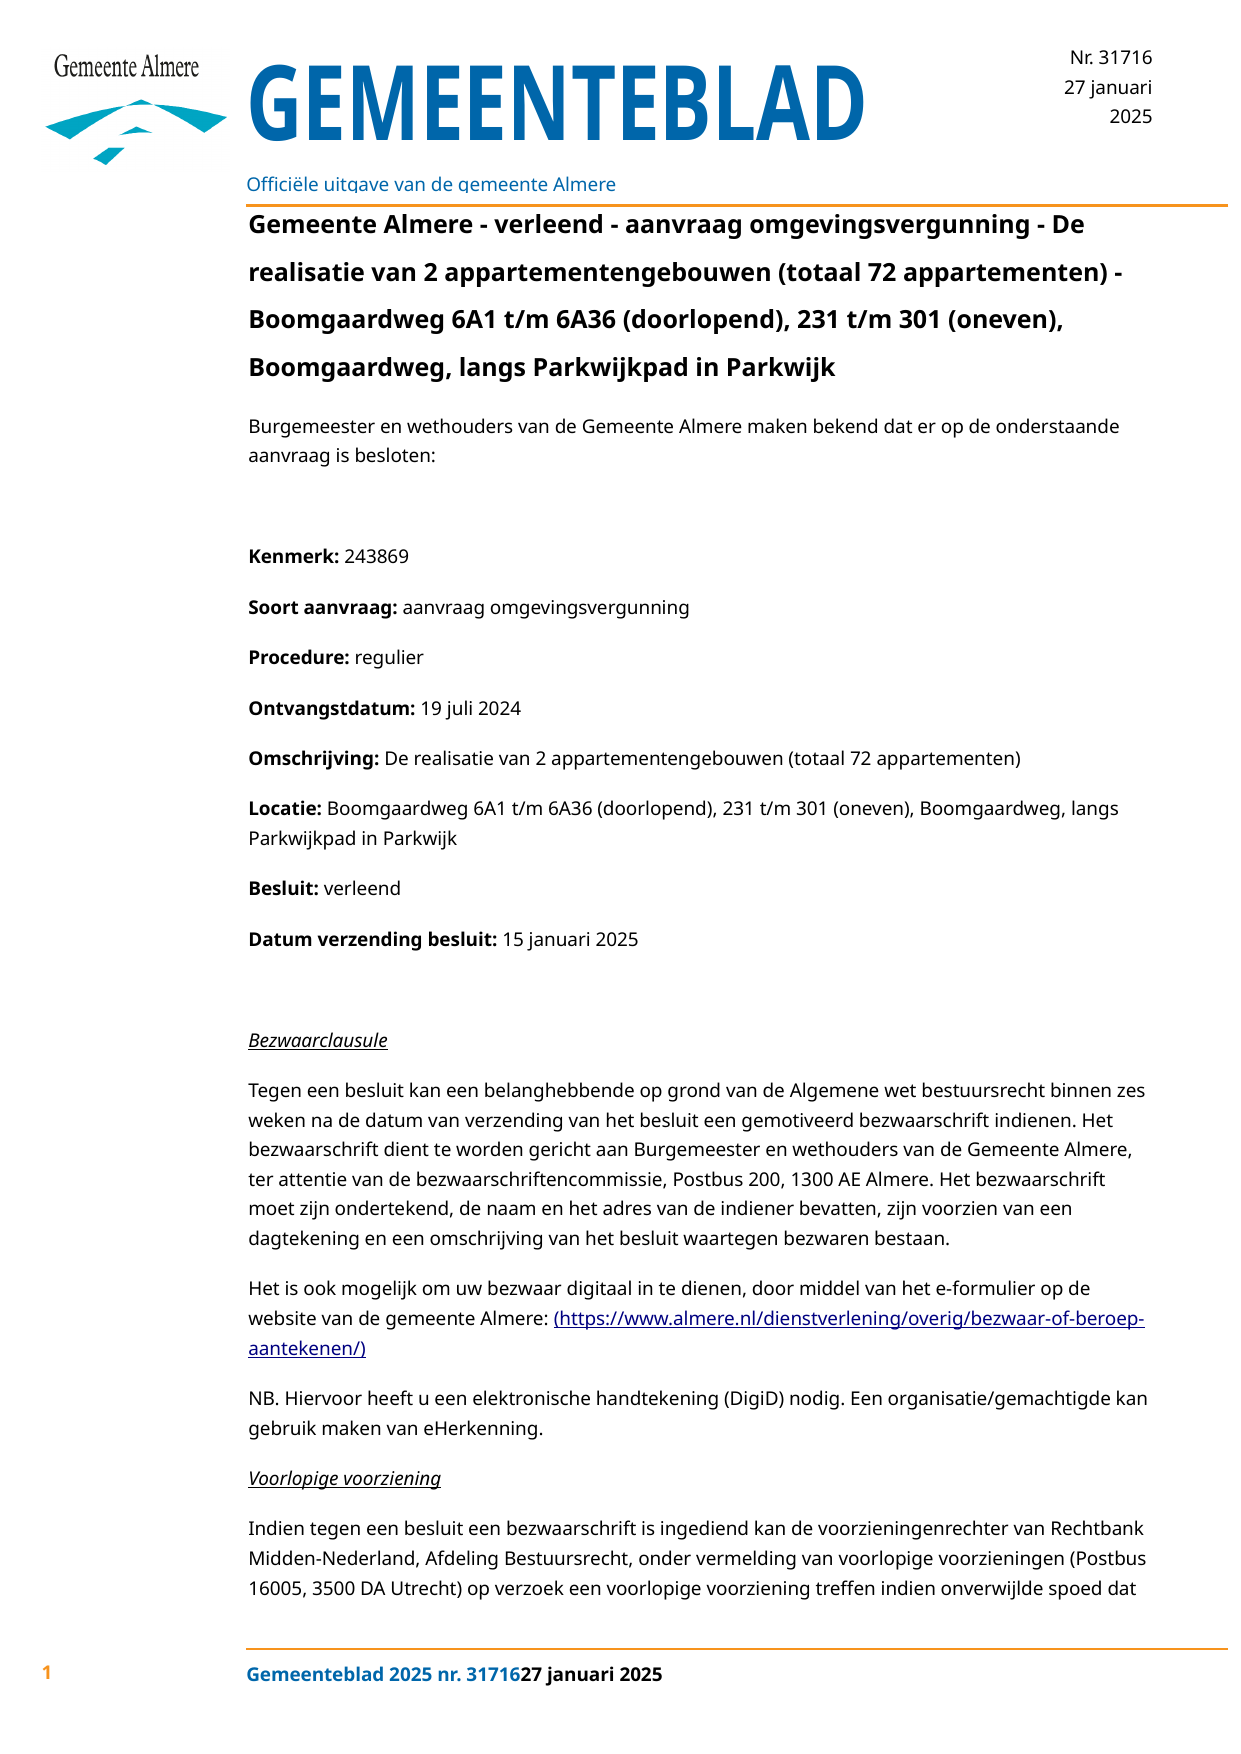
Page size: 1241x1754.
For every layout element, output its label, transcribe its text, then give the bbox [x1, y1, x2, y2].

text Burgemeester en wethouders van de Gemeente Almere maken bekend dat er op de onderstaande aanvraag is besloten: [248, 413, 1152, 468]
text Gemeente Almere - verleend - aanvraag omgevingsvergunning - De realisatie van 2 appartementengebouwen (totaal 72 appartementen) - Boomgaardweg 6A1 t/m 6A36 (doorlopend), 231 t/m 301 (oneven), Boomgaardweg, langs Parkwijkpad in Parkwijk [248, 207, 1152, 384]
text Datum verzending besluit: 15 januari 2025 [248, 926, 1152, 952]
text Locatie: Boomgaardweg 6A1 t/m 6A36 (doorlopend), 231 t/m 301 (oneven), Boomgaardweg, langs Parkwijkpad in Parkwijk [248, 796, 1152, 851]
text Ontvangstdatum: 19 juli 2024 [248, 695, 1152, 721]
picture [41, 47, 231, 172]
text Procedure: regulier [248, 644, 1152, 670]
text Tegen een besluit kan een belanghebbende op grond van de Algemene wet bestuursrecht binnen zes weken na de datum van verzending van het besluit een gemotiveerd bezwaarschrift indienen. Het bezwaarschrift dient te worden gericht aan Burgemeester en wethouders van de Gemeente Almere, ter attentie van de bezwaarschriftencommissie, Postbus 200, 1300 AE Almere. Het bezwaarschrift moet zijn ondertekend, de naam en het adres van de indiener bevatten, zijn voorzien van een dagtekening en een omschrijving van het besluit waartegen bezwaren bestaan. [248, 1077, 1152, 1251]
text Omschrijving: De realisatie van 2 appartementengebouwen (totaal 72 appartementen) [248, 745, 1152, 771]
text Voorlopige voorziening [248, 1465, 1152, 1491]
text NB. Hiervoor heeft u een elektronische handtekening (DigiD) nodig. Een organisatie/gemachtigde kan gebruik maken van eHerkenning. [248, 1385, 1152, 1441]
text Soort aanvraag: aanvraag omgevingsvergunning [248, 594, 1152, 620]
text Besluit: verleend [248, 876, 1152, 901]
text Indien tegen een besluit een bezwaarschrift is ingediend kan de voorzieningenrechter van Rechtbank Midden-Nederland, Afdeling Bestuursrecht, onder vermelding van voorlopige voorzieningen (Postbus 16005, 3500 DA Utrecht) op verzoek een voorlopige voorziening treffen indien onverwijlde spoed dat [248, 1516, 1152, 1601]
text Kenmerk: 243869 [248, 543, 1152, 569]
text Het is ook mogelijk om uw bezwaar digitaal in te dienen, door middel van het e-formulier op de website van de gemeente Almere: (https://www.almere.nl/dienstverlening/overig/bezwaar-of-beroep-aantekenen/) [248, 1276, 1152, 1361]
text Bezwaarclausule [248, 1027, 1152, 1053]
